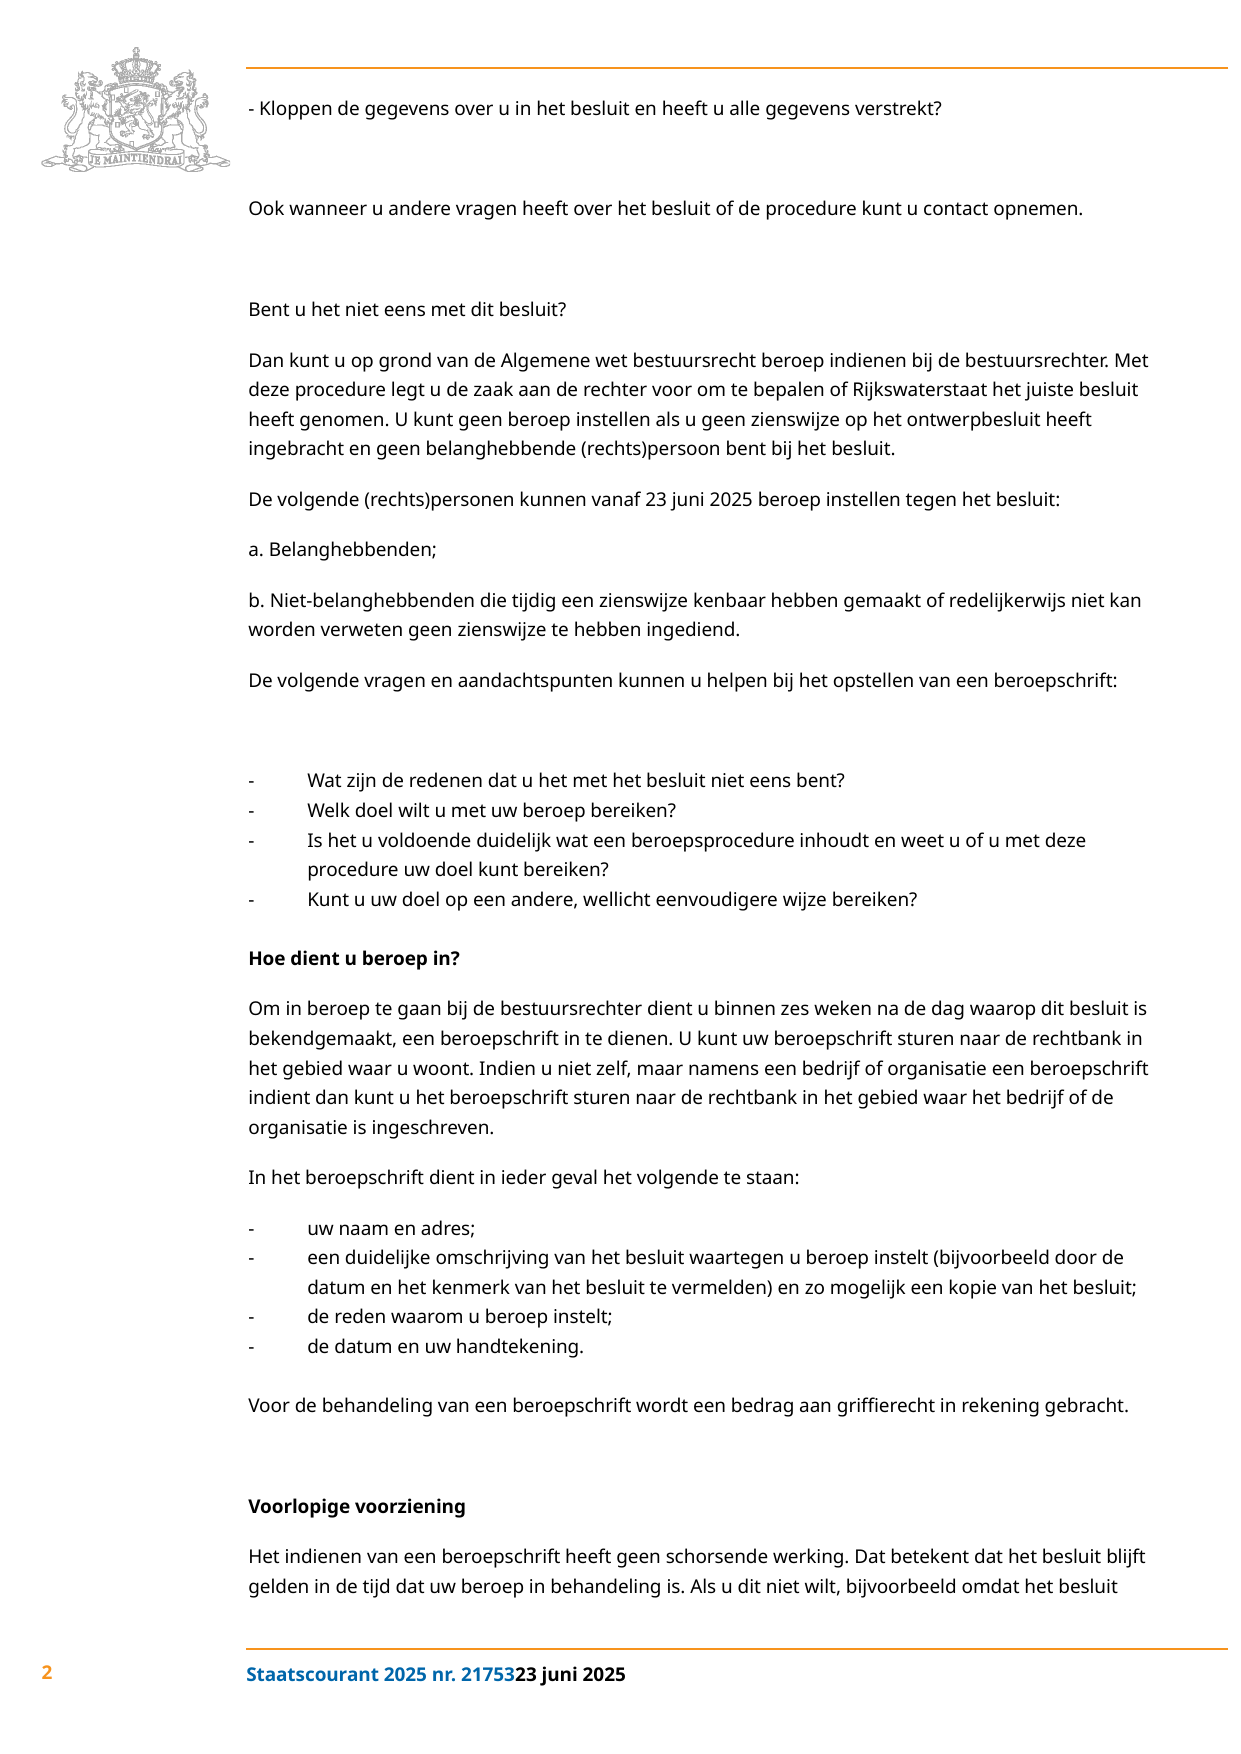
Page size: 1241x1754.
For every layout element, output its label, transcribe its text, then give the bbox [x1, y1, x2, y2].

text Hoe dient u beroep in? [248, 945, 1152, 971]
text Bent u het niet eens met dit besluit? [248, 296, 1152, 322]
list Is het u voldoende duidelijk wat een beroepsprocedure inhoudt en weet u of u met deze procedure uw doel kunt bereiken? [248, 827, 1152, 882]
picture [41, 47, 231, 172]
text De volgende vragen en aandachtspunten kunnen u helpen bij het opstellen van een beroepschrift: [248, 667, 1152, 693]
text Het indienen van een beroepschrift heeft geen schorsende werking. Dat betekent dat het besluit blijft gelden in de tijd dat uw beroep in behandeling is. Als u dit niet wilt, bijvoorbeeld omdat het besluit [248, 1543, 1152, 1599]
text Voorlopige voorziening [248, 1493, 1152, 1519]
list Wat zijn de redenen dat u het met het besluit niet eens bent? [248, 768, 1152, 793]
list Welk doel wilt u met uw beroep bereiken? [248, 797, 1152, 823]
text Ook wanneer u andere vragen heeft over het besluit of de procedure kunt u contact opnemen. [248, 196, 1152, 221]
text a. Belanghebbenden; [248, 536, 1152, 562]
text Om in beroep te gaan bij de bestuursrechter dient u binnen zes weken na de dag waarop dit besluit is bekendgemaakt, een beroepschrift in te dienen. U kunt uw beroepschrift sturen naar de rechtbank in het gebied waar u woont. Indien u niet zelf, maar namens een bedrijf of organisatie een beroepschrift indient dan kunt u het beroepschrift sturen naar de rechtbank in het gebied waar het bedrijf of de organisatie is ingeschreven. [248, 996, 1152, 1140]
text - Kloppen de gegevens over u in het besluit en heeft u alle gegevens verstrekt? [248, 95, 1152, 121]
text Voor de behandeling van een beroepschrift wordt een bedrag aan griffierecht in rekening gebracht. [248, 1392, 1152, 1418]
text De volgende (rechts)personen kunnen vanaf 23 juni 2025 beroep instellen tegen het besluit: [248, 486, 1152, 512]
list Kunt u uw doel op een andere, wellicht eenvoudigere wijze bereiken? [248, 886, 1152, 912]
list de datum en uw handtekening. [248, 1333, 1152, 1359]
list uw naam en adres; [248, 1215, 1152, 1241]
text b. Niet-belanghebbenden die tijdig een zienswijze kenbaar hebben gemaakt of redelijkerwijs niet kan worden verweten geen zienswijze te hebben ingediend. [248, 587, 1152, 642]
text Dan kunt u op grond van de Algemene wet bestuursrecht beroep indienen bij de bestuursrechter. Met deze procedure legt u de zaak aan de rechter voor om te bepalen of Rijkswaterstaat het juiste besluit heeft genomen. U kunt geen beroep instellen als u geen zienswijze op het ontwerpbesluit heeft ingebracht en geen belanghebbende (rechts)persoon bent bij het besluit. [248, 347, 1152, 461]
list de reden waarom u beroep instelt; [248, 1303, 1152, 1329]
text In het beroepschrift dient in ieder geval het volgende te staan: [248, 1164, 1152, 1190]
list een duidelijke omschrijving van het besluit waartegen u beroep instelt (bijvoorbeeld door de datum en het kenmerk van het besluit te vermelden) en zo mogelijk een kopie van het besluit; [248, 1244, 1152, 1300]
